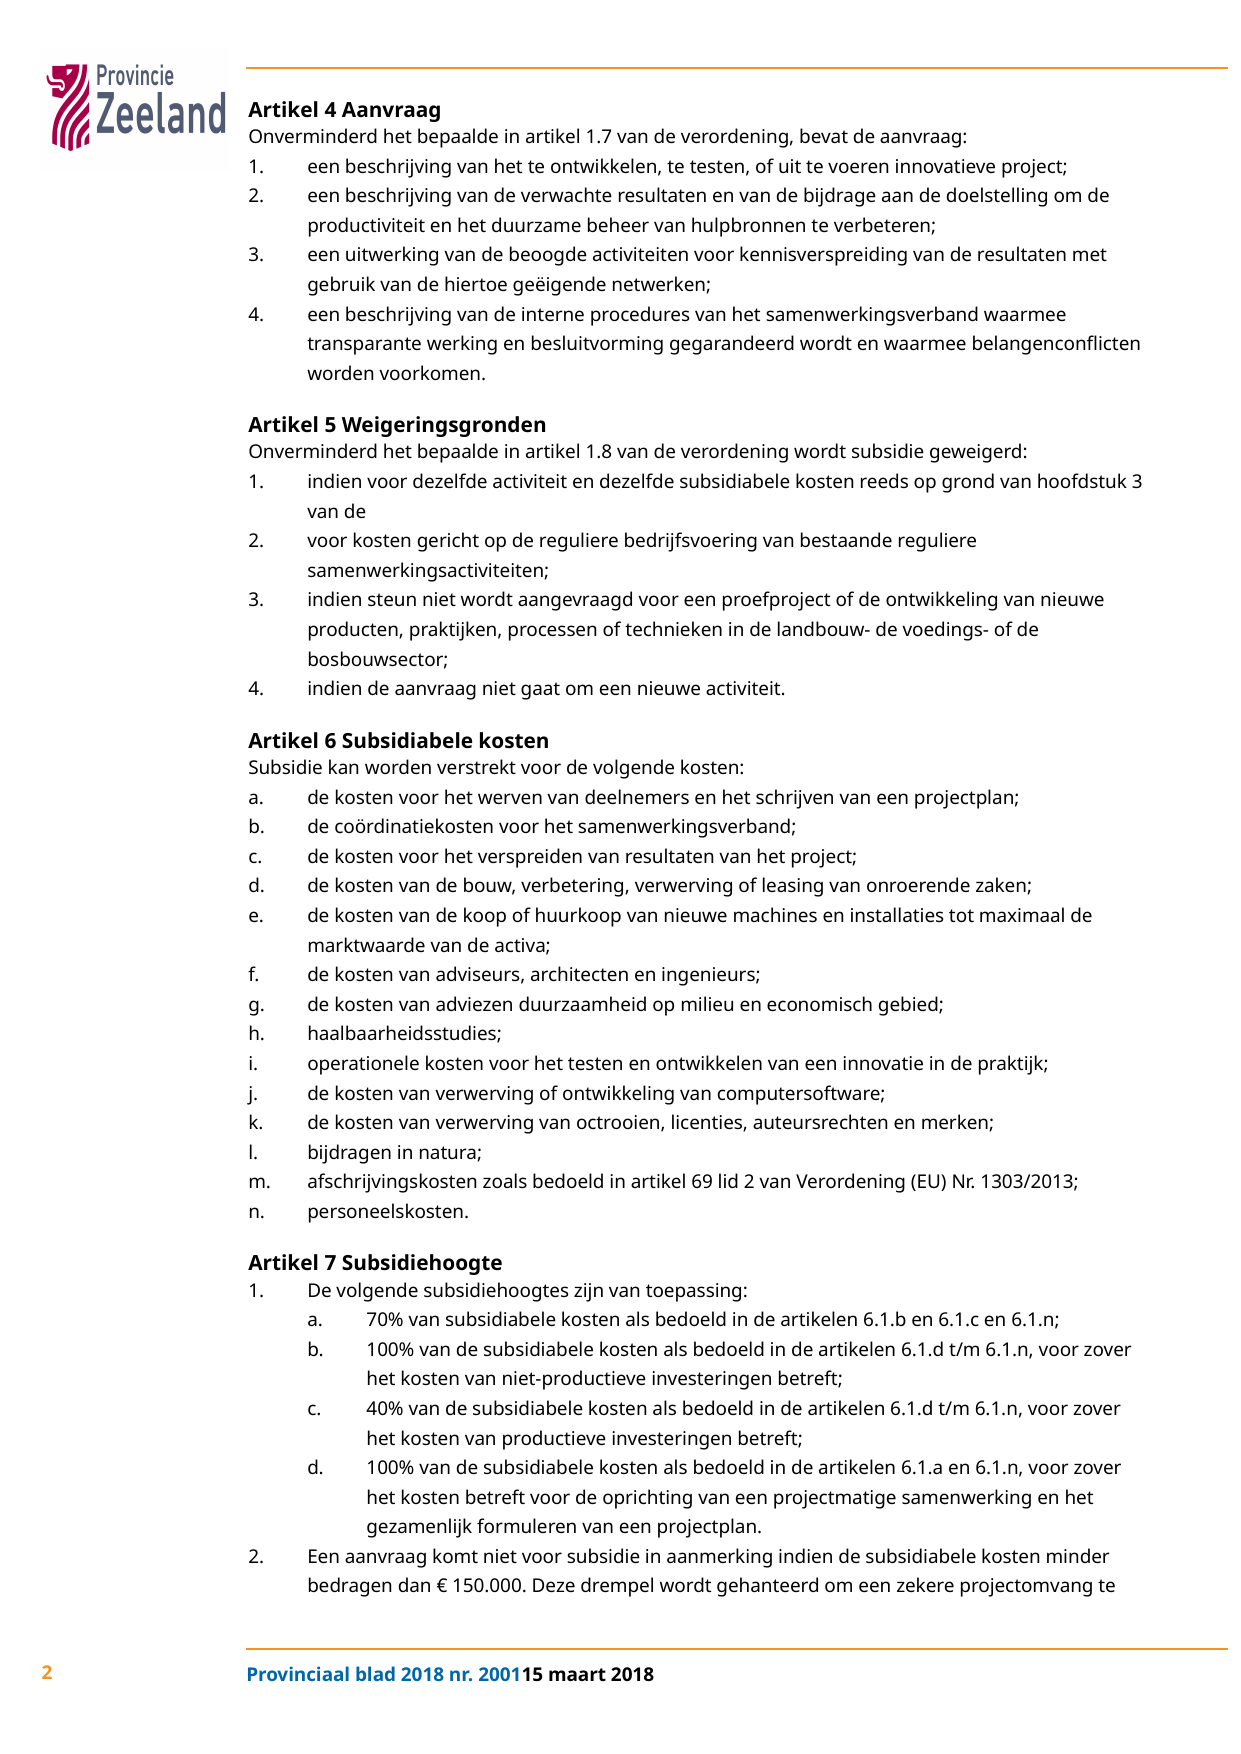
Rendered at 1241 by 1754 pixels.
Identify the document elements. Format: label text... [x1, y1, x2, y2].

list indien voor dezelfde activiteit en dezelfde subsidiabele kosten reeds op grond van hoofdstuk 3 van de [248, 468, 1152, 524]
list bijdragen in natura; [248, 1139, 1152, 1164]
text Artikel 7 Subsidiehoogte [248, 1248, 1152, 1277]
list 40% van de subsidiabele kosten als bedoeld in de artikelen 6.1.d t/m 6.1.n, voor zover het kosten van productieve investeringen betreft; [307, 1395, 1152, 1451]
list een beschrijving van de interne procedures van het samenwerkingsverband waarmee transparante werking en besluitvorming gegarandeerd wordt en waarmee belangenconflicten worden voorkomen. [248, 301, 1152, 386]
picture [41, 47, 231, 172]
list 100% van de subsidiabele kosten als bedoeld in de artikelen 6.1.d t/m 6.1.n, voor zover het kosten van niet-productieve investeringen betreft; [307, 1336, 1152, 1391]
list de kosten van de koop of huurkoop van nieuwe machines en installaties tot maximaal de marktwaarde van de activa; [248, 902, 1152, 957]
text Artikel 5 Weigeringsgronden [248, 410, 1152, 439]
text Onverminderd het bepaalde in artikel 1.7 van de verordening, bevat de aanvraag: [248, 123, 1152, 149]
list haalbaarheidsstudies; [248, 1021, 1152, 1046]
list de kosten van verwerving van octrooien, licenties, auteursrechten en merken; [248, 1109, 1152, 1135]
list indien steun niet wordt aangevraagd voor een proefproject of de ontwikkeling van nieuwe producten, praktijken, processen of technieken in de landbouw- de voedings- of de bosbouwsector; [248, 587, 1152, 672]
list de kosten van adviseurs, architecten en ingenieurs; [248, 961, 1152, 987]
list operationele kosten voor het testen en ontwikkelen van een innovatie in de praktijk; [248, 1050, 1152, 1076]
list 70% van subsidiabele kosten als bedoeld in de artikelen 6.1.b en 6.1.c en 6.1.n; [307, 1306, 1152, 1332]
list de kosten van de bouw, verbetering, verwerving of leasing van onroerende zaken; [248, 873, 1152, 898]
list een beschrijving van de verwachte resultaten en van de bijdrage aan de doelstelling om de productiviteit en het duurzame beheer van hulpbronnen te verbeteren; [248, 182, 1152, 238]
list de kosten voor het verspreiden van resultaten van het project; [248, 843, 1152, 869]
list een beschrijving van het te ontwikkelen, te testen, of uit te voeren innovatieve project; [248, 153, 1152, 178]
list afschrijvingskosten zoals bedoeld in artikel 69 lid 2 van Verordening (EU) Nr. 1303/2013; [248, 1168, 1152, 1194]
list een uitwerking van de beoogde activiteiten voor kennisverspreiding van de resultaten met gebruik van de hiertoe geëigende netwerken; [248, 242, 1152, 297]
list de kosten van adviezen duurzaamheid op milieu en economisch gebied; [248, 991, 1152, 1017]
list indien de aanvraag niet gaat om een nieuwe activiteit. [248, 675, 1152, 701]
text Artikel 4 Aanvraag [248, 95, 1152, 123]
list De volgende subsidiehoogtes zijn van toepassing: [248, 1277, 1152, 1303]
list personeelskosten. [248, 1198, 1152, 1224]
text Onverminderd het bepaalde in artikel 1.8 van de verordening wordt subsidie geweigerd: [248, 439, 1152, 464]
text Artikel 6 Subsidiabele kosten [248, 726, 1152, 754]
list de kosten voor het werven van deelnemers en het schrijven van een projectplan; [248, 784, 1152, 809]
list voor kosten gericht op de reguliere bedrijfsvoering van bestaande reguliere samenwerkingsactiviteiten; [248, 527, 1152, 583]
list de kosten van verwerving of ontwikkeling van computersoftware; [248, 1080, 1152, 1105]
text Subsidie kan worden verstrekt voor de volgende kosten: [248, 754, 1152, 780]
list 100% van de subsidiabele kosten als bedoeld in de artikelen 6.1.a en 6.1.n, voor zover het kosten betreft voor de oprichting van een projectmatige samenwerking en het gezamenlijk formuleren van een projectplan. [307, 1454, 1152, 1539]
list Een aanvraag komt niet voor subsidie in aanmerking indien de subsidiabele kosten minder bedragen dan € 150.000. Deze drempel wordt gehanteerd om een zekere projectomvang te [248, 1543, 1152, 1598]
list de coördinatiekosten voor het samenwerkingsverband; [248, 813, 1152, 839]
